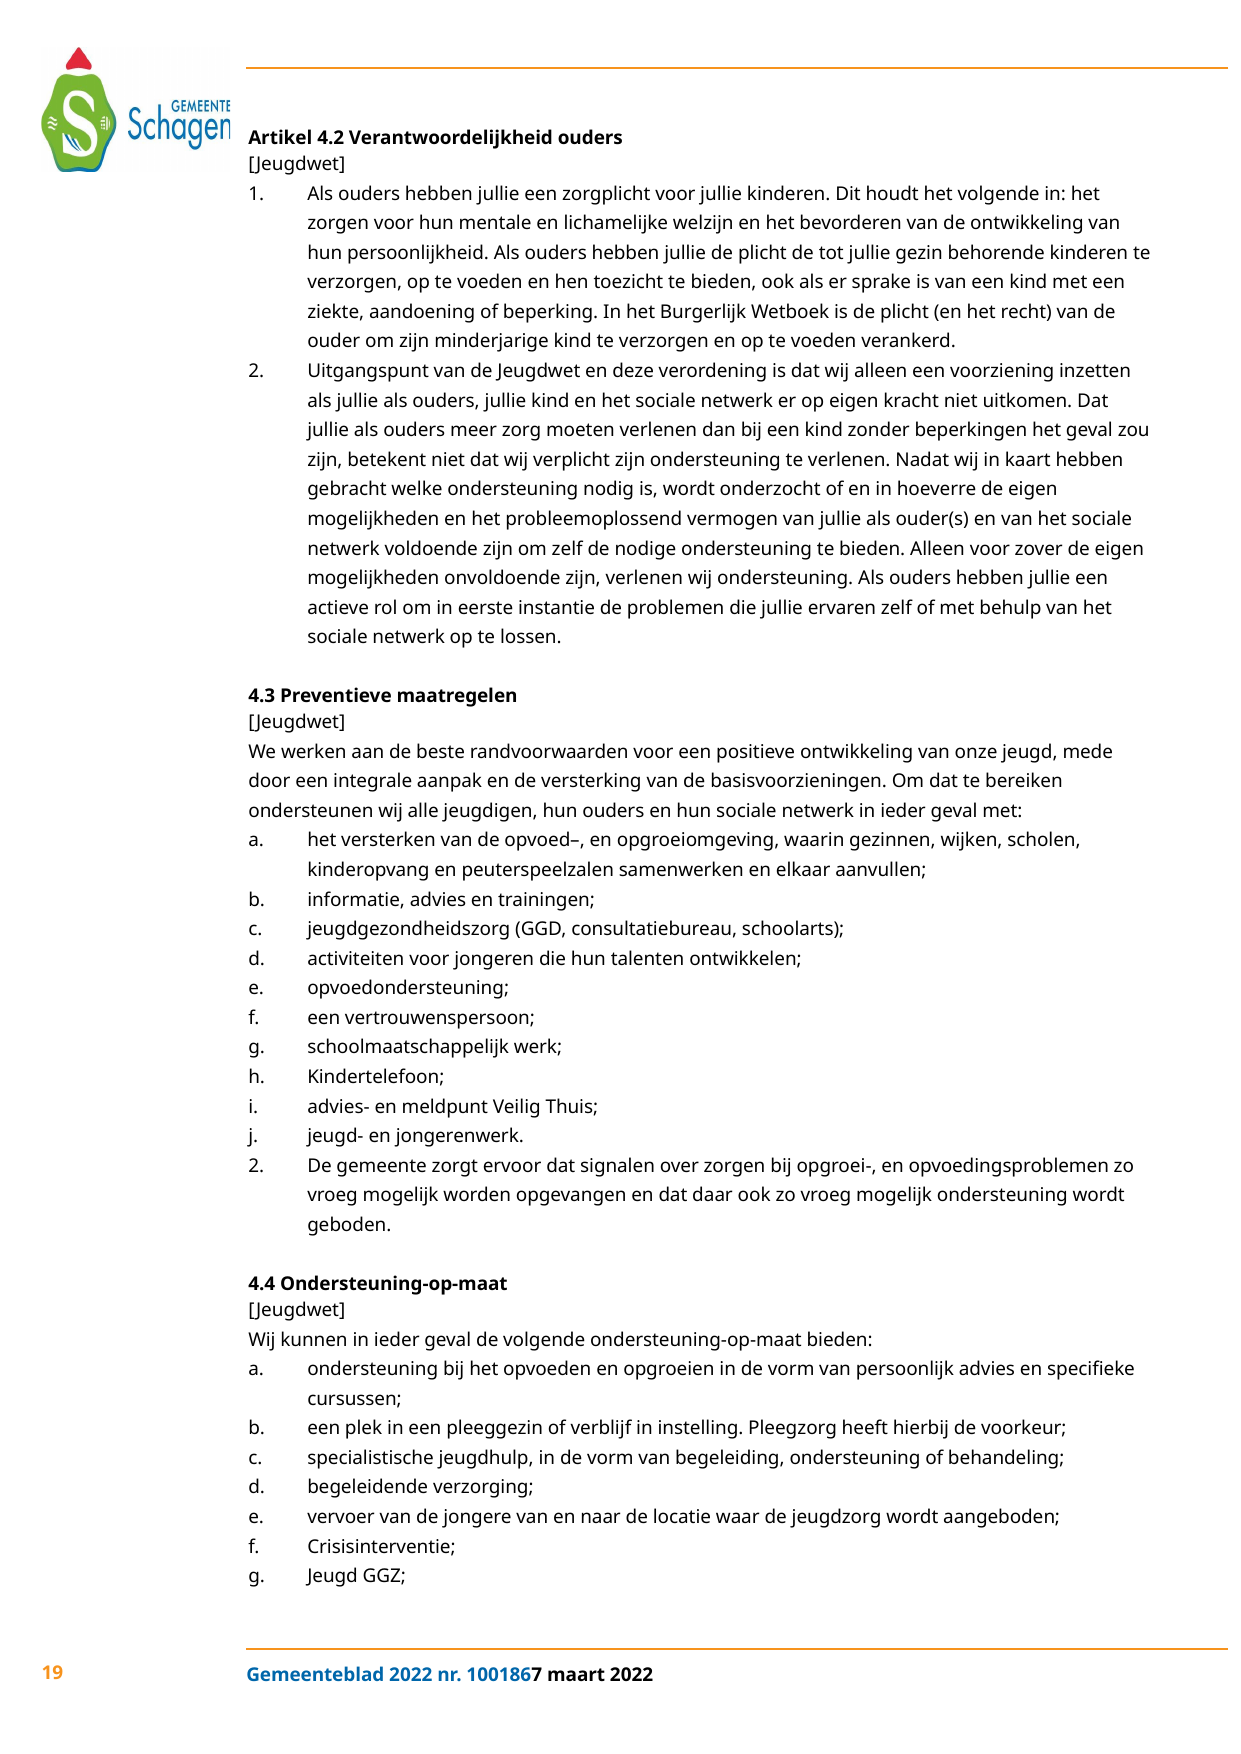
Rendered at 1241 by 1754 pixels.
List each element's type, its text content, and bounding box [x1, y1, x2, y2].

text [Jeugdwet] [248, 1296, 1152, 1322]
list vervoer van de jongere van en naar de locatie waar de jeugdzorg wordt aangeboden; [248, 1503, 1152, 1529]
list ondersteuning bij het opvoeden en opgroeien in de vorm van persoonlijk advies en specifieke cursussen; [248, 1355, 1152, 1411]
list schoolmaatschappelijk werk; [248, 1034, 1152, 1059]
text Artikel 4.2 Verantwoordelijkheid ouders [248, 124, 1152, 150]
list Crisisinterventie; [248, 1533, 1152, 1558]
list het versterken van de opvoed–, en opgroeiomgeving, waarin gezinnen, wijken, scholen, kinderopvang en peuterspeelzalen samenwerken en elkaar aanvullen; [248, 827, 1152, 882]
list specialistische jeugdhulp, in de vorm van begeleiding, ondersteuning of behandeling; [248, 1444, 1152, 1470]
text We werken aan de beste randvoorwaarden voor een positieve ontwikkeling van onze jeugd, mede door een integrale aanpak en de versterking van de basisvoorzieningen. Om dat te bereiken ondersteunen wij alle jeugdigen, hun ouders en hun sociale netwerk in ieder geval met: [248, 738, 1152, 823]
list begeleidende verzorging; [248, 1474, 1152, 1499]
list Uitgangspunt van de Jeugdwet en deze verordening is dat wij alleen een voorziening inzetten als jullie als ouders, jullie kind en het sociale netwerk er op eigen kracht niet uitkomen. Dat jullie als ouders meer zorg moeten verlenen dan bij een kind zonder beperkingen het geval zou zijn, betekent niet dat wij verplicht zijn ondersteuning te verlenen. Nadat wij in kaart hebben gebracht welke ondersteuning nodig is, wordt onderzocht of en in hoeverre de eigen mogelijkheden en het probleemoplossend vermogen van jullie als ouder(s) en van het sociale netwerk voldoende zijn om zelf de nodige ondersteuning te bieden. Alleen voor zover de eigen mogelijkheden onvoldoende zijn, verlenen wij ondersteuning. Als ouders hebben jullie een actieve rol om in eerste instantie de problemen die jullie ervaren zelf of met behulp van het sociale netwerk op te lossen. [248, 357, 1152, 649]
text Wij kunnen in ieder geval de volgende ondersteuning-op-maat bieden: [248, 1326, 1152, 1351]
picture [41, 47, 231, 172]
list De gemeente zorgt ervoor dat signalen over zorgen bij opgroei-, en opvoedingsproblemen zo vroeg mogelijk worden opgevangen en dat daar ook zo vroeg mogelijk ondersteuning wordt geboden. [248, 1152, 1152, 1237]
list Als ouders hebben jullie een zorgplicht voor jullie kinderen. Dit houdt het volgende in: het zorgen voor hun mentale en lichamelijke welzijn en het bevorderen van de ontwikkeling van hun persoonlijkheid. Als ouders hebben jullie de plicht de tot jullie gezin behorende kinderen te verzorgen, op te voeden en hen toezicht te bieden, ook als er sprake is van een kind met een ziekte, aandoening of beperking. In het Burgerlijk Wetboek is de plicht (en het recht) van de ouder om zijn minderjarige kind te verzorgen en op te voeden verankerd. [248, 180, 1152, 353]
list jeugd- en jongerenwerk. [248, 1122, 1152, 1148]
list advies- en meldpunt Veilig Thuis; [248, 1093, 1152, 1119]
text 4.4 Ondersteuning-op-maat [248, 1270, 1152, 1296]
list een plek in een pleeggezin of verblijf in instelling. Pleegzorg heeft hierbij de voorkeur; [248, 1414, 1152, 1440]
list Jeugd GGZ; [248, 1562, 1152, 1588]
list een vertrouwenspersoon; [248, 1004, 1152, 1030]
list activiteiten voor jongeren die hun talenten ontwikkelen; [248, 945, 1152, 971]
text [Jeugdwet] [248, 708, 1152, 734]
list informatie, advies en trainingen; [248, 886, 1152, 912]
text [Jeugdwet] [248, 150, 1152, 176]
list jeugdgezondheidszorg (GGD, consultatiebureau, schoolarts); [248, 915, 1152, 941]
list Kindertelefoon; [248, 1063, 1152, 1089]
text 4.3 Preventieve maatregelen [248, 683, 1152, 708]
list opvoedondersteuning; [248, 974, 1152, 1000]
